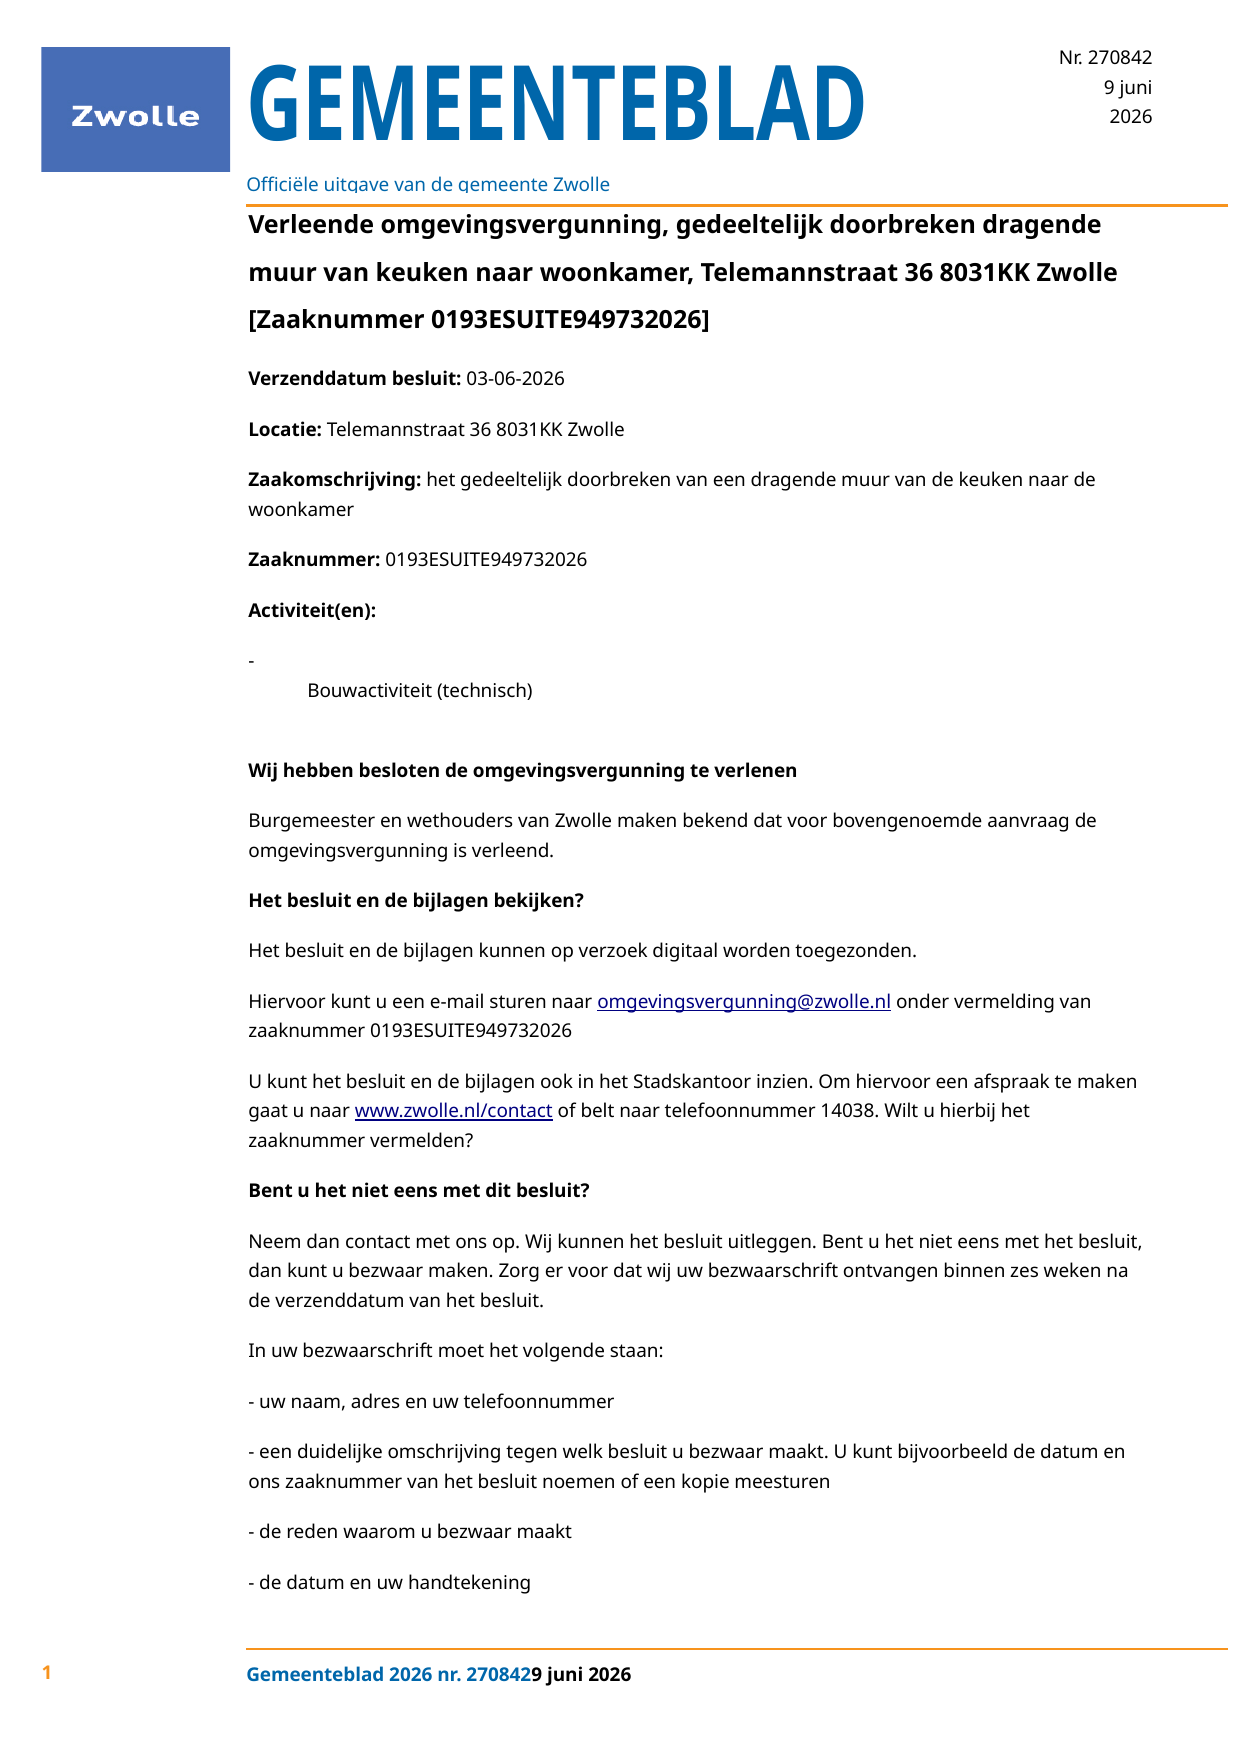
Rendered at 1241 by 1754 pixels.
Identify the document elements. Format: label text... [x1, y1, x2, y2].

text Verzenddatum besluit: 03-06-2026 [248, 366, 1152, 391]
text - een duidelijke omschrijving tegen welk besluit u bezwaar maakt. U kunt bijvoorbeeld de datum en ons zaaknummer van het besluit noemen of een kopie meesturen [248, 1438, 1152, 1494]
text Activiteit(en): [248, 597, 1152, 622]
text Wij hebben besloten de omgevingsvergunning te verlenen [248, 757, 1152, 782]
text Het besluit en de bijlagen kunnen op verzoek digitaal worden toegezonden. [248, 938, 1152, 963]
text - de reden waarom u bezwaar maakt [248, 1518, 1152, 1544]
text Burgemeester en wethouders van Zwolle maken bekend dat voor bovengenoemde aanvraag de omgevingsvergunning is verleend. [248, 807, 1152, 862]
text Neem dan contact met ons op. Wij kunnen het besluit uitleggen. Bent u het niet eens met het besluit, dan kunt u bezwaar maken. Zorg er voor dat wij uw bezwaarschrift ontvangen binnen zes weken na de verzenddatum van het besluit. [248, 1228, 1152, 1313]
text Zaakomschrijving: het gedeeltelijk doorbreken van een dragende muur van de keuken naar de woonkamer [248, 466, 1152, 522]
text Verleende omgevingsvergunning, gedeeltelijk doorbreken dragende muur van keuken naar woonkamer, Telemannstraat 36 8031KK Zwolle [Zaaknummer 0193ESUITE949732026] [248, 207, 1152, 336]
text Hiervoor kunt u een e-mail sturen naar omgevingsvergunning@zwolle.nl onder vermelding van zaaknummer 0193ESUITE949732026 [248, 988, 1152, 1043]
text Zaaknummer: 0193ESUITE949732026 [248, 546, 1152, 572]
text Locatie: Telemannstraat 36 8031KK Zwolle [248, 416, 1152, 442]
list Bouwactiviteit (technisch) [248, 677, 1152, 702]
picture [41, 47, 231, 172]
text Het besluit en de bijlagen bekijken? [248, 887, 1152, 913]
text In uw bezwaarschrift moet het volgende staan: [248, 1338, 1152, 1363]
text U kunt het besluit en de bijlagen ook in het Stadskantoor inzien. Om hiervoor een afspraak te maken gaat u naar www.zwolle.nl/contact of belt naar telefoonnummer 14038. Wilt u hierbij het zaaknummer vermelden? [248, 1068, 1152, 1153]
text Bent u het niet eens met dit besluit? [248, 1178, 1152, 1203]
text - de datum en uw handtekening [248, 1569, 1152, 1594]
text - uw naam, adres en uw telefoonnummer [248, 1388, 1152, 1414]
